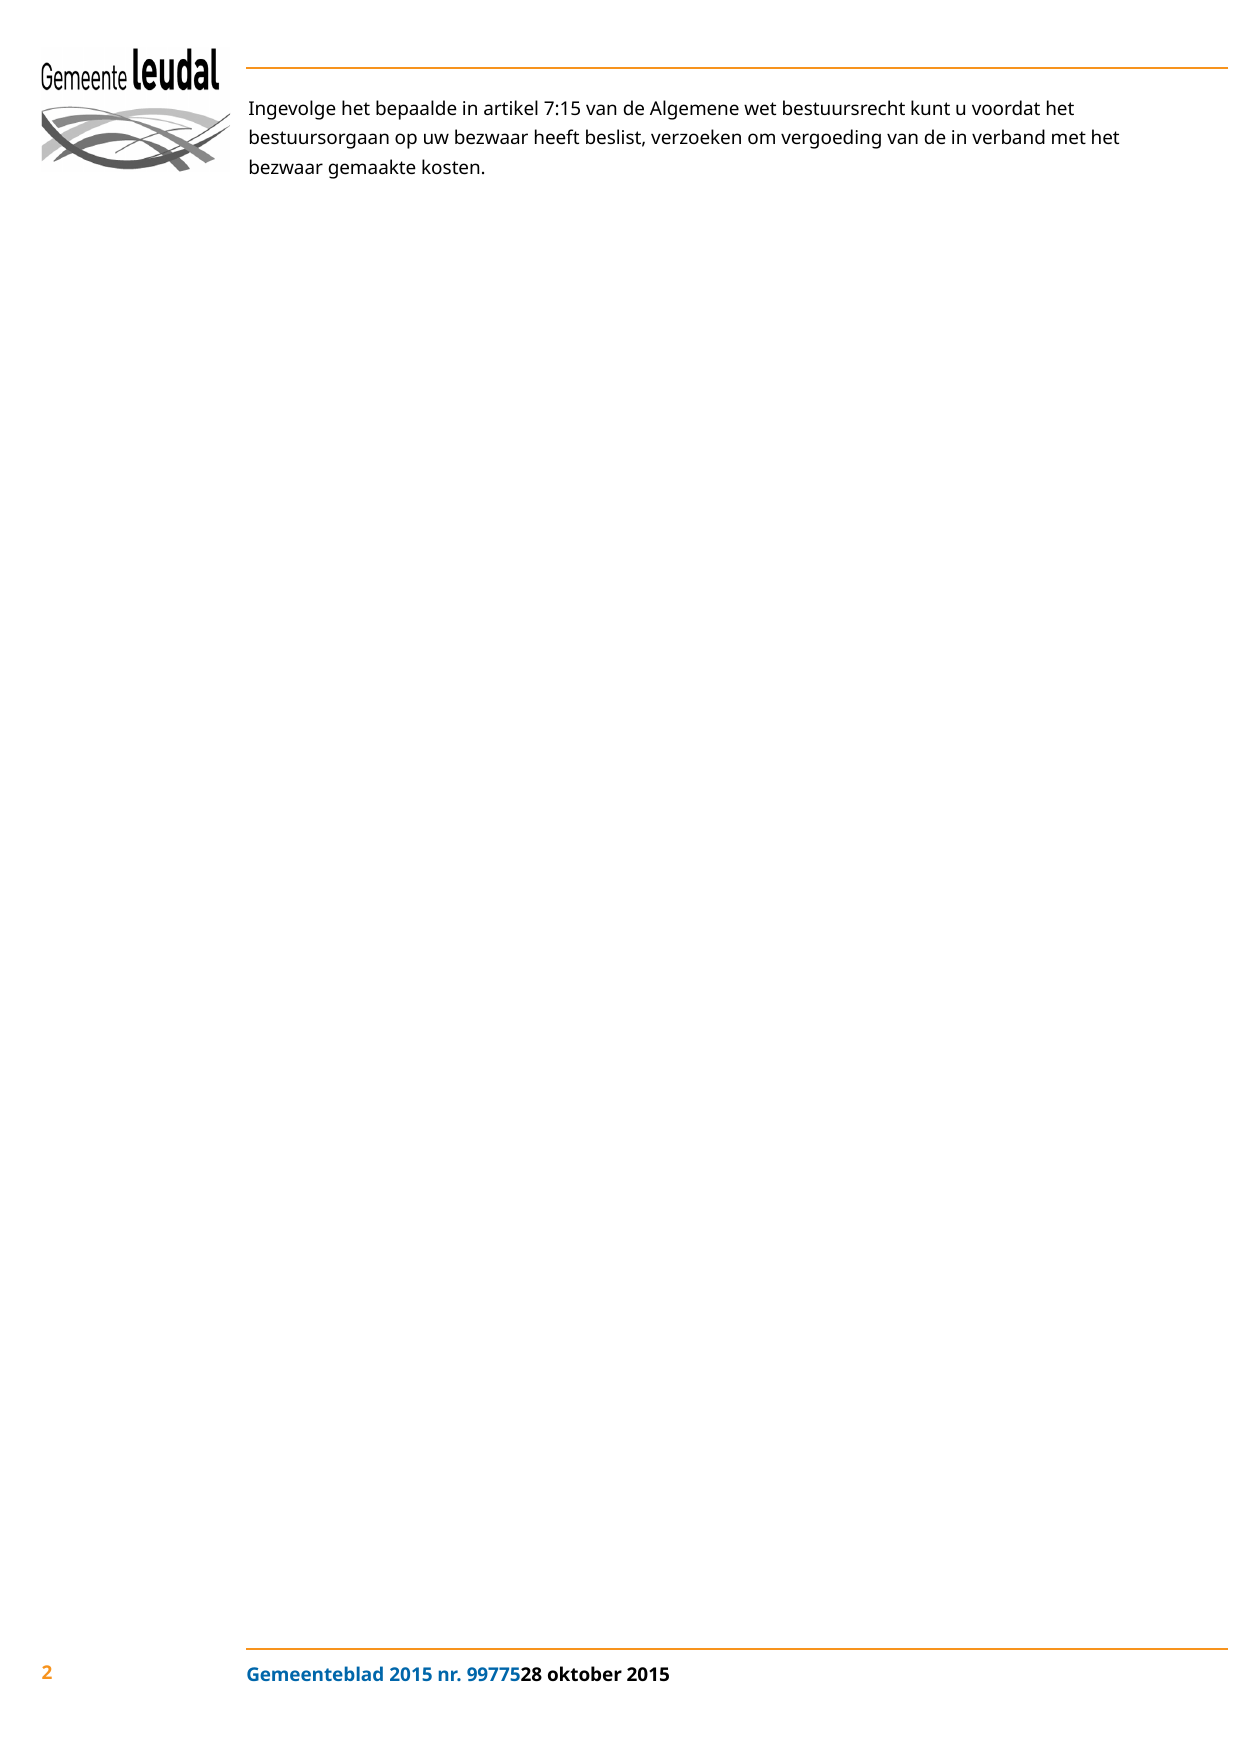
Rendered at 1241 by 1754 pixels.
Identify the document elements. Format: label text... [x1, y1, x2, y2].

text Ingevolge het bepaalde in artikel 7:15 van de Algemene wet bestuursrecht kunt u voordat het bestuursorgaan op uw bezwaar heeft beslist, verzoeken om vergoeding van de in verband met het bezwaar gemaakte kosten. [248, 95, 1152, 180]
picture [41, 47, 231, 172]
